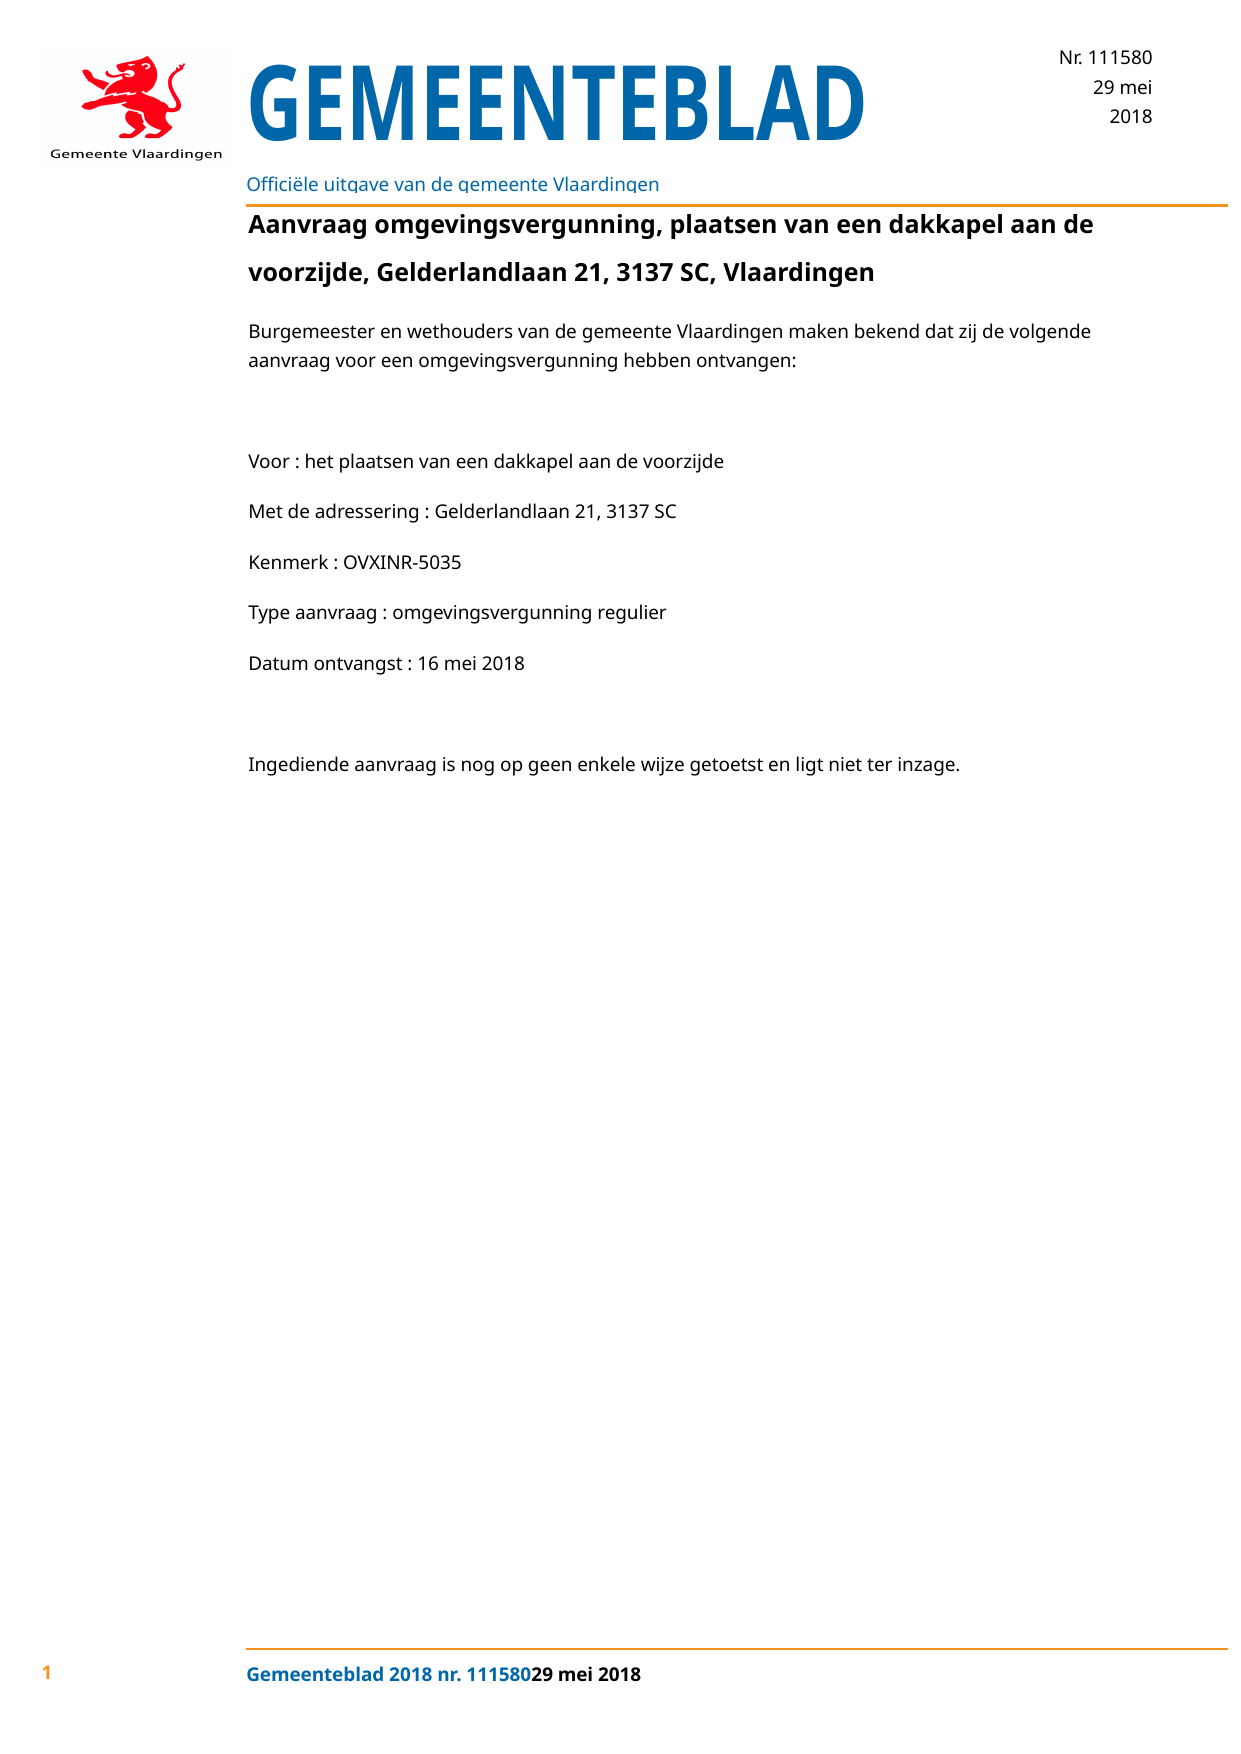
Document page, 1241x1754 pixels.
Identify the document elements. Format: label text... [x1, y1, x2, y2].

text Datum ontvangst : 16 mei 2018 [248, 650, 1152, 676]
text Kenmerk : OVXINR-5035 [248, 549, 1152, 575]
text Type aanvraag : omgevingsvergunning regulier [248, 599, 1152, 625]
text Burgemeester en wethouders van de gemeente Vlaardingen maken bekend dat zij de volgende aanvraag voor een omgevingsvergunning hebben ontvangen: [248, 318, 1152, 373]
text Met de adressering : Gelderlandlaan 21, 3137 SC [248, 499, 1152, 524]
text Aanvraag omgevingsvergunning, plaatsen van een dakkapel aan de voorzijde, Gelderlandlaan 21, 3137 SC, Vlaardingen [248, 207, 1152, 288]
text Voor : het plaatsen van een dakkapel aan de voorzijde [248, 448, 1152, 474]
picture [41, 47, 231, 172]
text Ingediende aanvraag is nog op geen enkele wijze getoetst en ligt niet ter inzage. [248, 751, 1152, 777]
